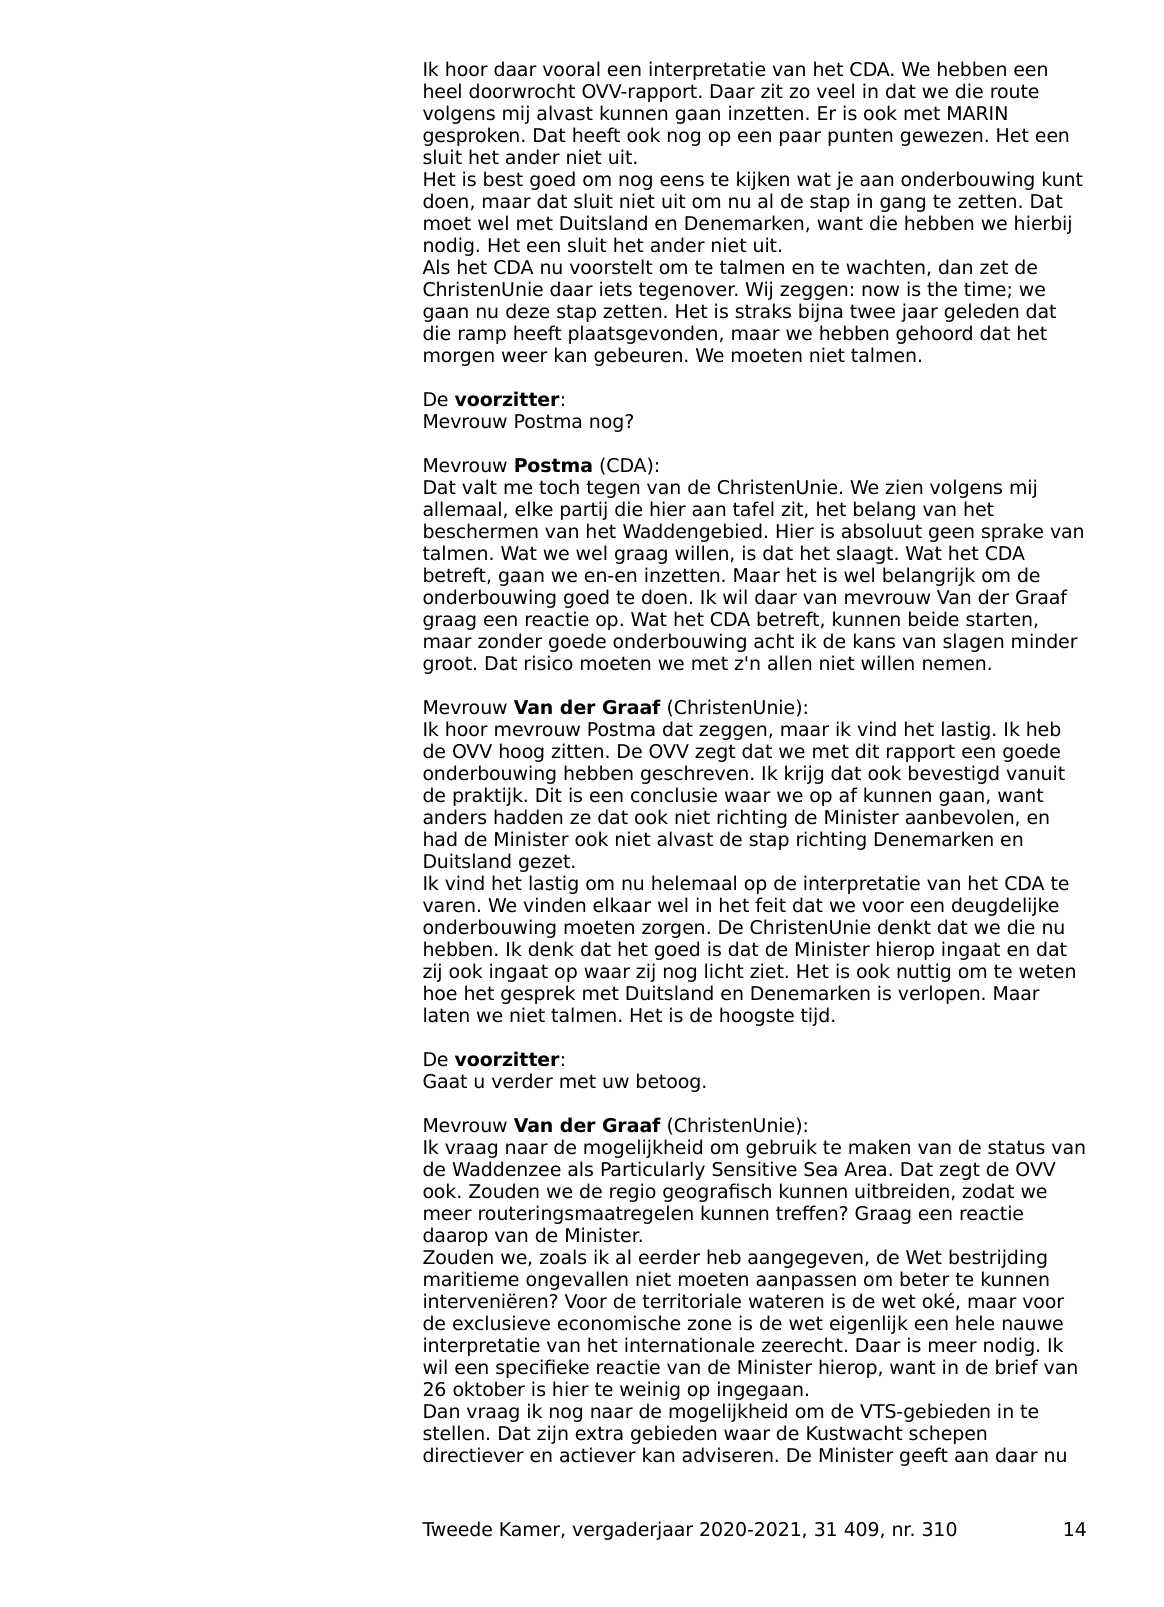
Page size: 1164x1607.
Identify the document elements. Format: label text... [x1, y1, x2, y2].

text Dan vraag ik nog naar de mogelijkheid om de VTS-gebieden in te stellen. Dat zijn extra gebieden waar de Kustwacht schepen directiever en actiever kan adviseren. De Minister geeft aan daar nu [422, 1401, 1087, 1467]
text Ik vraag naar de mogelijkheid om gebruik te maken van de status van de Waddenzee als Particularly Sensitive Sea Area. Dat zegt de OVV ook. Zouden we de regio geografisch kunnen uitbreiden, zodat we meer routeringsmaatregelen kunnen treffen? Graag een reactie daarop van de Minister. [422, 1137, 1087, 1247]
text Het is best goed om nog eens te kijken wat je aan onderbouwing kunt doen, maar dat sluit niet uit om nu al de stap in gang te zetten. Dat moet wel met Duitsland en Denemarken, want die hebben we hierbij nodig. Het een sluit het ander niet uit. [422, 169, 1087, 257]
text Mevrouw Van der Graaf (ChristenUnie): [422, 1115, 1087, 1137]
text Als het CDA nu voorstelt om te talmen en te wachten, dan zet de ChristenUnie daar iets tegenover. Wij zeggen: now is the time; we gaan nu deze stap zetten. Het is straks bijna twee jaar geleden dat die ramp heeft plaatsgevonden, maar we hebben gehoord dat het morgen weer kan gebeuren. We moeten niet talmen. [422, 257, 1087, 367]
text Ik hoor daar vooral een interpretatie van het CDA. We hebben een heel doorwrocht OVV-rapport. Daar zit zo veel in dat we die route volgens mij alvast kunnen gaan inzetten. Er is ook met MARIN gesproken. Dat heeft ook nog op een paar punten gewezen. Het een sluit het ander niet uit. [422, 59, 1087, 169]
text De voorzitter: [422, 1049, 1087, 1071]
text Mevrouw Postma (CDA): [422, 455, 1087, 477]
text Mevrouw Van der Graaf (ChristenUnie): [422, 697, 1087, 719]
text De voorzitter: [422, 389, 1087, 411]
text Ik hoor mevrouw Postma dat zeggen, maar ik vind het lastig. Ik heb de OVV hoog zitten. De OVV zegt dat we met dit rapport een goede onderbouwing hebben geschreven. Ik krijg dat ook bevestigd vanuit de praktijk. Dit is een conclusie waar we op af kunnen gaan, want anders hadden ze dat ook niet richting de Minister aanbevolen, en had de Minister ook niet alvast de stap richting Denemarken en Duitsland gezet. [422, 719, 1087, 873]
text Ik vind het lastig om nu helemaal op de interpretatie van het CDA te varen. We vinden elkaar wel in het feit dat we voor een deugdelijke onderbouwing moeten zorgen. De ChristenUnie denkt dat we die nu hebben. Ik denk dat het goed is dat de Minister hierop ingaat en dat zij ook ingaat op waar zij nog licht ziet. Het is ook nuttig om te weten hoe het gesprek met Duitsland en Denemarken is verlopen. Maar laten we niet talmen. Het is de hoogste tijd. [422, 873, 1087, 1027]
text Gaat u verder met uw betoog. [422, 1071, 1087, 1093]
text Zouden we, zoals ik al eerder heb aangegeven, de Wet bestrijding maritieme ongevallen niet moeten aanpassen om beter te kunnen interveniëren? Voor de territoriale wateren is de wet oké, maar voor de exclusieve economische zone is de wet eigenlijk een hele nauwe interpretatie van het internationale zeerecht. Daar is meer nodig. Ik wil een specifieke reactie van de Minister hierop, want in de brief van 26 oktober is hier te weinig op ingegaan. [422, 1247, 1087, 1401]
text Mevrouw Postma nog? [422, 411, 1087, 433]
text Dat valt me toch tegen van de ChristenUnie. We zien volgens mij allemaal, elke partij die hier aan tafel zit, het belang van het beschermen van het Waddengebied. Hier is absoluut geen sprake van talmen. Wat we wel graag willen, is dat het slaagt. Wat het CDA betreft, gaan we en-en inzetten. Maar het is wel belangrijk om de onderbouwing goed te doen. Ik wil daar van mevrouw Van der Graaf graag een reactie op. Wat het CDA betreft, kunnen beide starten, maar zonder goede onderbouwing acht ik de kans van slagen minder groot. Dat risico moeten we met z'n allen niet willen nemen. [422, 477, 1087, 675]
